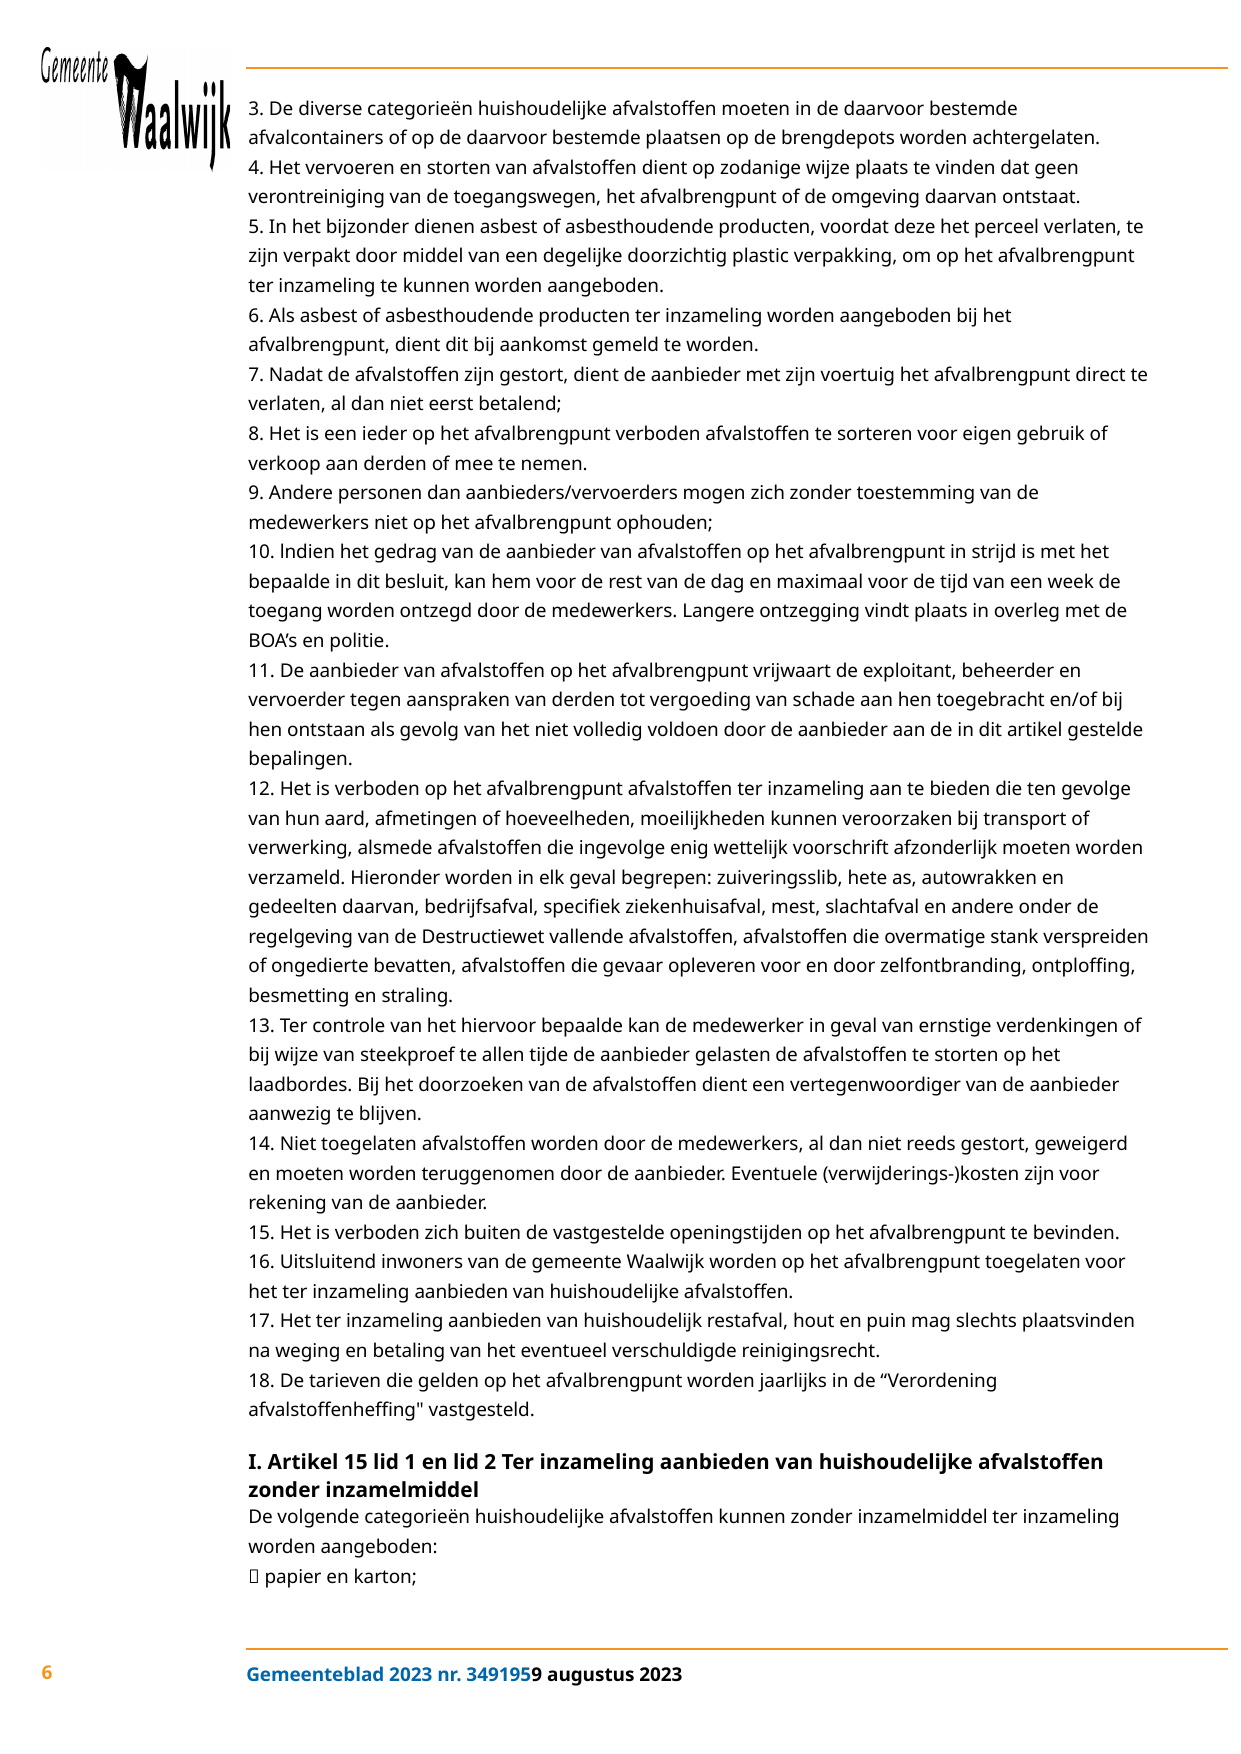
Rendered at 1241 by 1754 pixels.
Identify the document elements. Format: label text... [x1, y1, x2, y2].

picture [41, 47, 231, 172]
text 9. Andere personen dan aanbieders/vervoerders mogen zich zonder toestemming van de medewerkers niet op het afvalbrengpunt ophouden; [248, 479, 1152, 535]
text 10. lndien het gedrag van de aanbieder van afvalstoffen op het afvalbrengpunt in strijd is met het bepaalde in dit besluit, kan hem voor de rest van de dag en maximaal voor de tijd van een week de toegang worden ontzegd door de medewerkers. Langere ontzegging vindt plaats in overleg met de BOA’s en politie. [248, 538, 1152, 653]
text 7. Nadat de afvalstoffen zijn gestort, dient de aanbieder met zijn voertuig het afvalbrengpunt direct te verlaten, al dan niet eerst betalend; [248, 361, 1152, 416]
text 13. Ter controle van het hiervoor bepaalde kan de medewerker in geval van ernstige verdenkingen of bij wijze van steekproef te allen tijde de aanbieder gelasten de afvalstoffen te storten op het laadbordes. Bij het doorzoeken van de afvalstoffen dient een vertegenwoordiger van de aanbieder aanwezig te blijven. [248, 1012, 1152, 1126]
text  papier en karton; [248, 1563, 1152, 1589]
text 17. Het ter inzameling aanbieden van huishoudelijk restafval, hout en puin mag slechts plaatsvinden na weging en betaling van het eventueel verschuldigde reinigingsrecht. [248, 1308, 1152, 1363]
text 12. Het is verboden op het afvalbrengpunt afvalstoffen ter inzameling aan te bieden die ten gevolge van hun aard, afmetingen of hoeveelheden, moeilijkheden kunnen veroorzaken bij transport of verwerking, alsmede afvalstoffen die ingevolge enig wettelijk voorschrift afzonderlijk moeten worden verzameld. Hieronder worden in elk geval begrepen: zuiveringsslib, hete as, autowrakken en gedeelten daarvan, bedrijfsafval, specifiek ziekenhuisafval, mest, slachtafval en andere onder de regelgeving van de Destructiewet vallende afvalstoffen, afvalstoffen die overmatige stank verspreiden of ongedierte bevatten, afvalstoffen die gevaar opleveren voor en door zelfontbranding, ontploffing, besmetting en straling. [248, 775, 1152, 1008]
text 15. Het is verboden zich buiten de vastgestelde openingstijden op het afvalbrengpunt te bevinden. [248, 1219, 1152, 1245]
text 3. De diverse categorieën huishoudelijke afvalstoffen moeten in de daarvoor bestemde afvalcontainers of op de daarvoor bestemde plaatsen op de brengdepots worden achtergelaten. [248, 95, 1152, 150]
text 18. De tarieven die gelden op het afvalbrengpunt worden jaarlijks in de “Verordening afvalstoffenheffing" vastgesteld. [248, 1367, 1152, 1422]
text 8. Het is een ieder op het afvalbrengpunt verboden afvalstoffen te sorteren voor eigen gebruik of verkoop aan derden of mee te nemen. [248, 420, 1152, 476]
text 4. Het vervoeren en storten van afvalstoffen dient op zodanige wijze plaats te vinden dat geen verontreiniging van de toegangswegen, het afvalbrengpunt of de omgeving daarvan ontstaat. [248, 154, 1152, 209]
text 11. De aanbieder van afvalstoffen op het afvalbrengpunt vrijwaart de exploitant, beheerder en vervoerder tegen aanspraken van derden tot vergoeding van schade aan hen toegebracht en/of bij hen ontstaan als gevolg van het niet volledig voldoen door de aanbieder aan de in dit artikel gestelde bepalingen. [248, 657, 1152, 771]
text 6. Als asbest of asbesthoudende producten ter inzameling worden aangeboden bij het afvalbrengpunt, dient dit bij aankomst gemeld te worden. [248, 302, 1152, 357]
text 5. In het bijzonder dienen asbest of asbesthoudende producten, voordat deze het perceel verlaten, te zijn verpakt door middel van een degelijke doorzichtig plastic verpakking, om op het afvalbrengpunt ter inzameling te kunnen worden aangeboden. [248, 213, 1152, 298]
text 14. Niet toegelaten afvalstoffen worden door de medewerkers, al dan niet reeds gestort, geweigerd en moeten worden teruggenomen door de aanbieder. Eventuele (verwijderings-)kosten zijn voor rekening van de aanbieder. [248, 1130, 1152, 1215]
text De volgende categorieën huishoudelijke afvalstoffen kunnen zonder inzamelmiddel ter inzameling worden aangeboden: [248, 1504, 1152, 1559]
text I. Artikel 15 lid 1 en lid 2 Ter inzameling aanbieden van huishoudelijke afvalstoffen zonder inzamelmiddel [248, 1447, 1152, 1504]
text 16. Uitsluitend inwoners van de gemeente Waalwijk worden op het afvalbrengpunt toegelaten voor het ter inzameling aanbieden van huishoudelijke afvalstoffen. [248, 1248, 1152, 1304]
